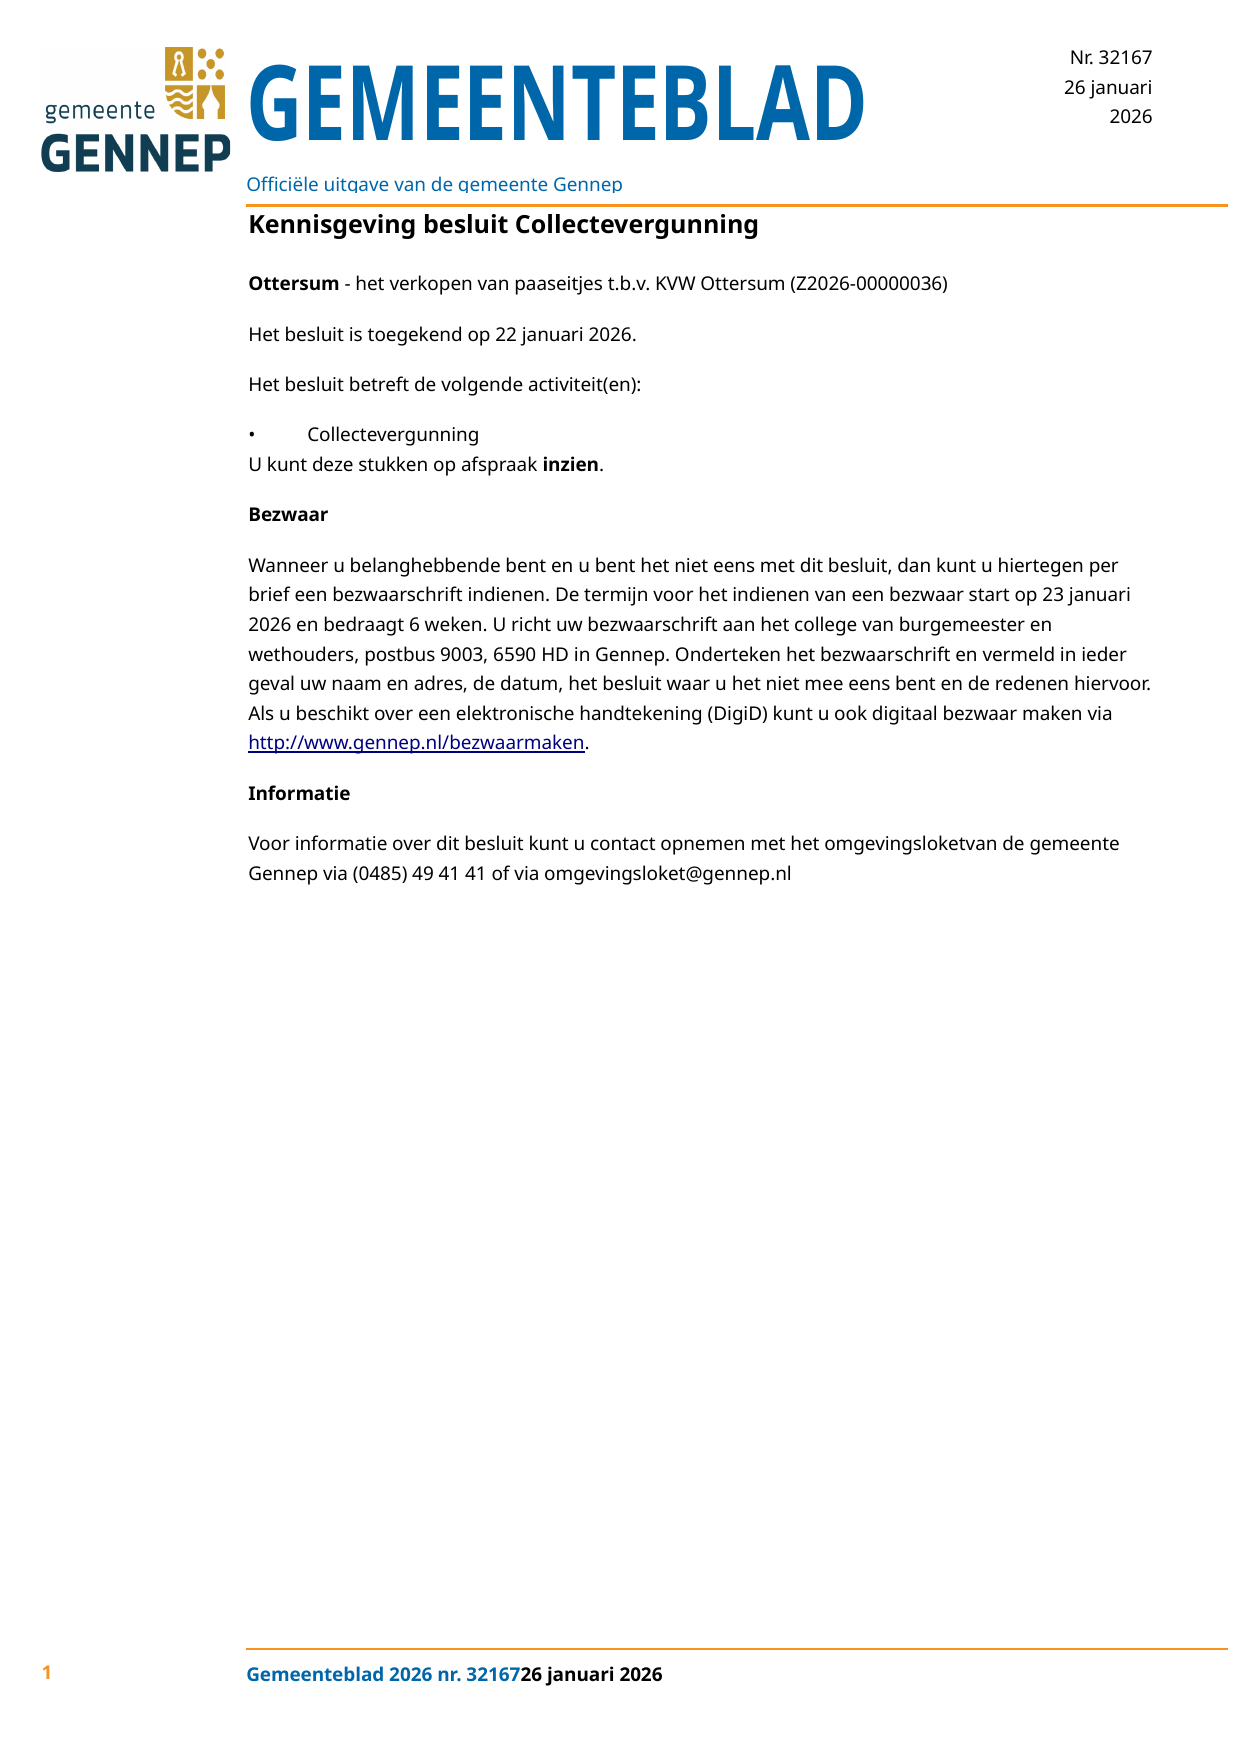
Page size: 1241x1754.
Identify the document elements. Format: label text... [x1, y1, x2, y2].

text Wanneer u belanghebbende bent en u bent het niet eens met dit besluit, dan kunt u hiertegen per brief een bezwaarschrift indienen. De termijn voor het indienen van een bezwaar start op 23 januari 2026 en bedraagt 6 weken. U richt uw bezwaarschrift aan het college van burgemeester en wethouders, postbus 9003, 6590 HD in Gennep. Onderteken het bezwaarschrift en vermeld in ieder geval uw naam en adres, de datum, het besluit waar u het niet mee eens bent en de redenen hiervoor. Als u beschikt over een elektronische handtekening (DigiD) kunt u ook digitaal bezwaar maken via http://www.gennep.nl/bezwaarmaken. [248, 552, 1152, 755]
text Informatie [248, 780, 1152, 806]
text U kunt deze stukken op afspraak inzien. [248, 451, 1152, 477]
text Kennisgeving besluit Collectevergunning [248, 207, 1152, 241]
list Collectevergunning [248, 422, 1152, 447]
text Ottersum - het verkopen van paaseitjes t.b.v. KVW Ottersum (Z2026-00000036) [248, 270, 1152, 296]
text Bezwaar [248, 502, 1152, 527]
text Het besluit betreft de volgende activiteit(en): [248, 371, 1152, 397]
picture [41, 47, 231, 172]
text Het besluit is toegekend op 22 januari 2026. [248, 321, 1152, 346]
text Voor informatie over dit besluit kunt u contact opnemen met het omgevingsloketvan de gemeente Gennep via (0485) 49 41 41 of via omgevingsloket@gennep.nl [248, 830, 1152, 886]
